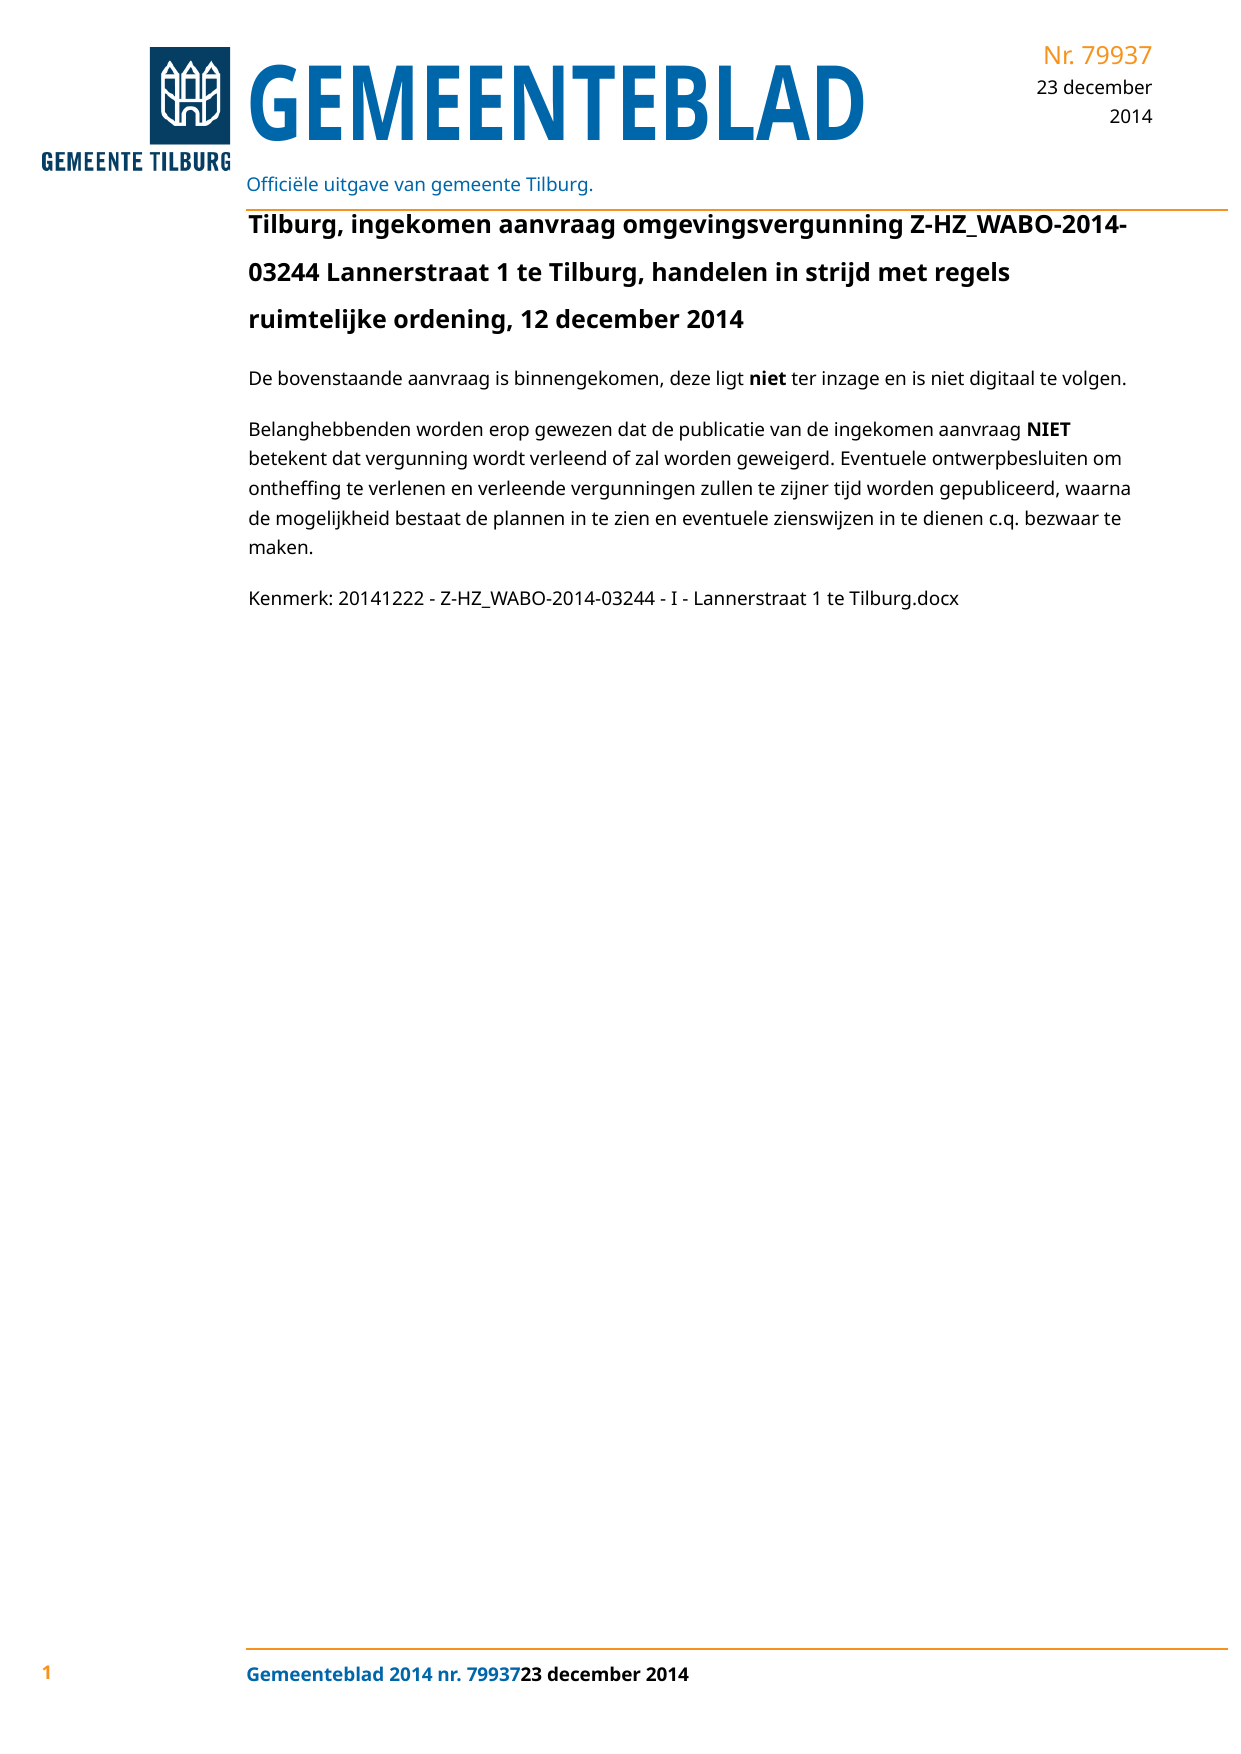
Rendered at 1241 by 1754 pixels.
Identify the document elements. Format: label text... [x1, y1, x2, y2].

text Kenmerk: 20141222 - Z-HZ_WABO-2014-03244 - I - Lannerstraat 1 te Tilburg.docx [248, 585, 1152, 610]
text Belanghebbenden worden erop gewezen dat de publicatie van de ingekomen aanvraag NIET betekent dat vergunning wordt verleend of zal worden geweigerd. Eventuele ontwerpbesluiten om ontheffing te verlenen en verleende vergunningen zullen te zijner tijd worden gepubliceerd, waarna de mogelijkheid bestaat de plannen in te zien en eventuele zienswijzen in te dienen c.q. bezwaar te maken. [248, 416, 1152, 560]
text De bovenstaande aanvraag is binnengekomen, deze ligt niet ter inzage en is niet digitaal te volgen. [248, 366, 1152, 391]
picture [41, 47, 231, 172]
text Tilburg, ingekomen aanvraag omgevingsvergunning Z-HZ_WABO-2014-03244 Lannerstraat 1 te Tilburg, handelen in strijd met regels ruimtelijke ordening, 12 december 2014 [248, 211, 1152, 336]
